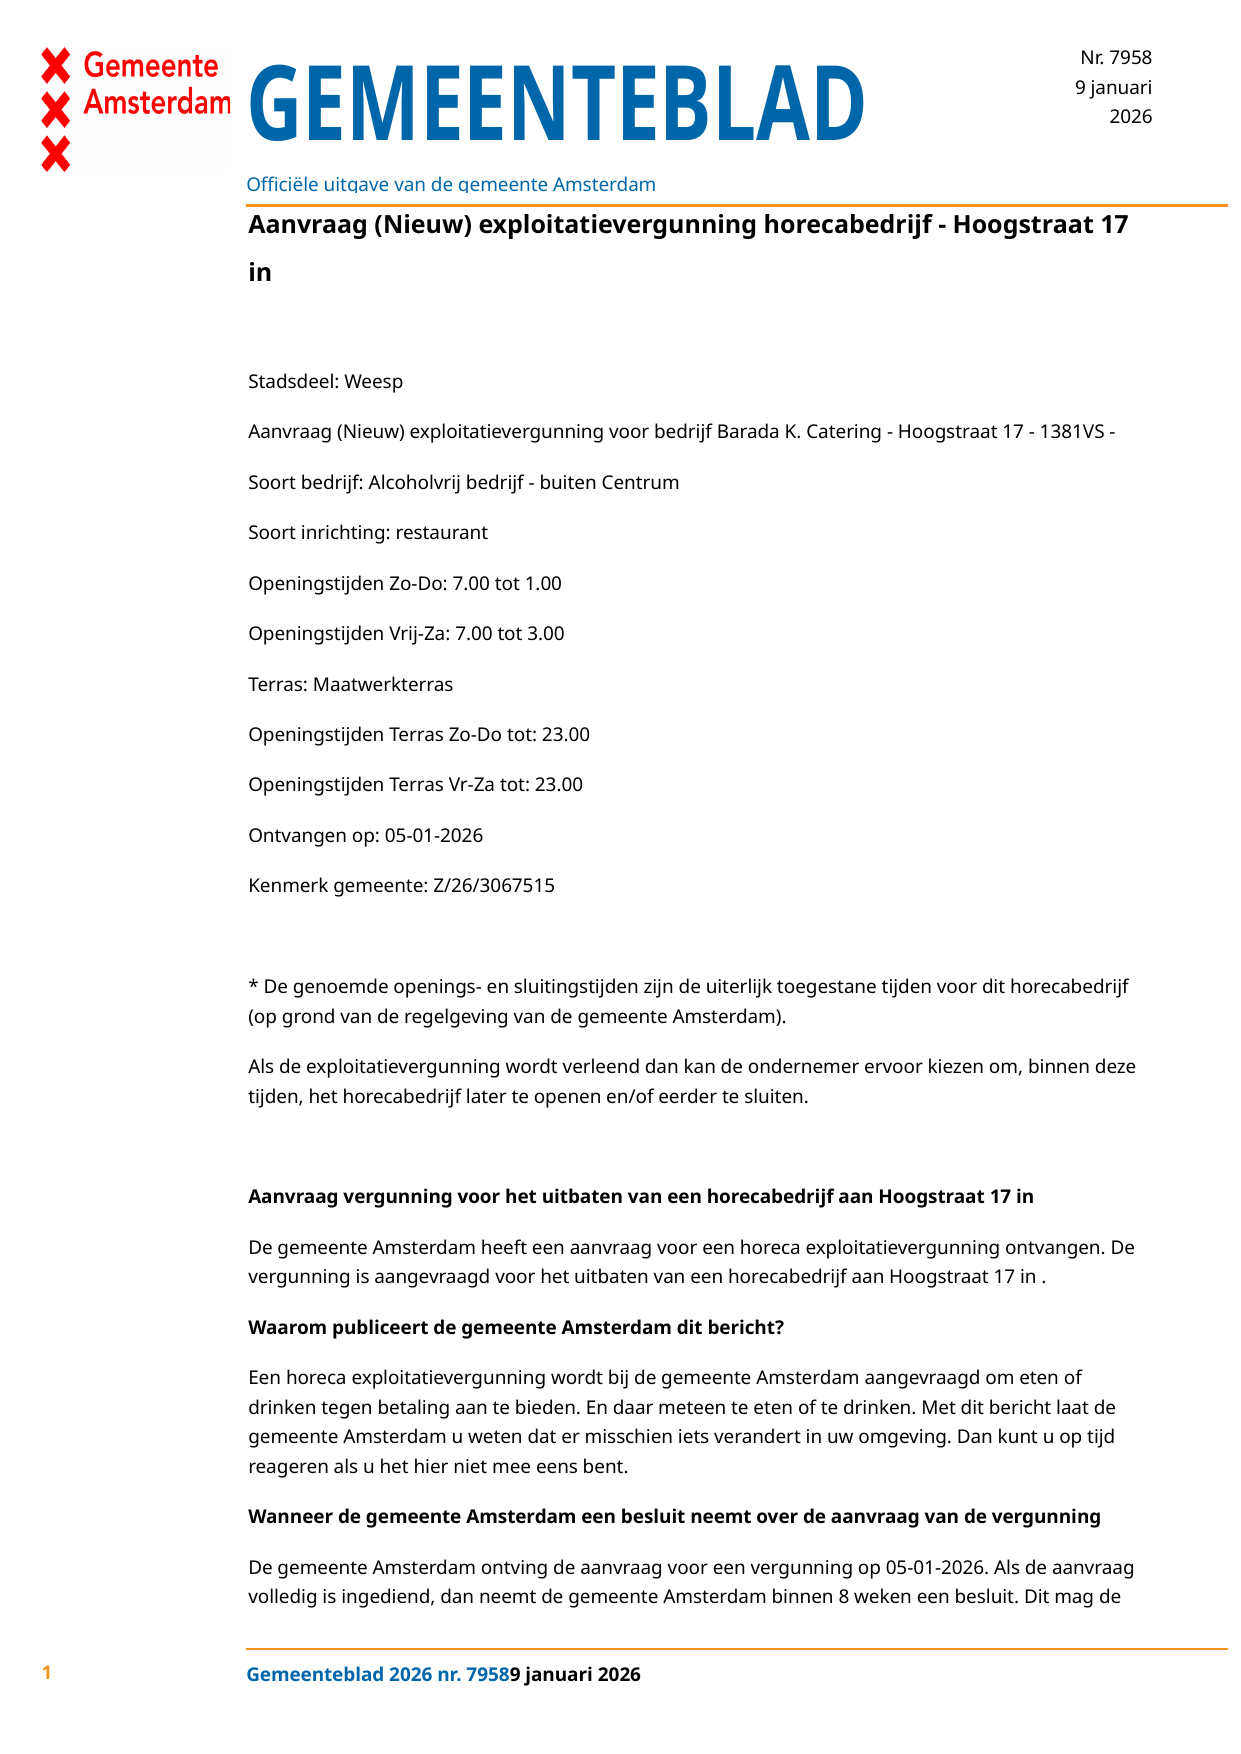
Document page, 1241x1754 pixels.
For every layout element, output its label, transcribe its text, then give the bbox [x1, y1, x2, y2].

text De gemeente Amsterdam heeft een aanvraag voor een horeca exploitatievergunning ontvangen. De vergunning is aangevraagd voor het uitbaten van een horecabedrijf aan Hoogstraat 17 in . [248, 1234, 1152, 1289]
text Terras: Maatwerkterras [248, 671, 1152, 697]
text Openingstijden Zo-Do: 7.00 tot 1.00 [248, 570, 1152, 596]
text Kenmerk gemeente: Z/26/3067515 [248, 872, 1152, 898]
text Openingstijden Terras Zo-Do tot: 23.00 [248, 721, 1152, 747]
text Openingstijden Vrij-Za: 7.00 tot 3.00 [248, 620, 1152, 646]
text Wanneer de gemeente Amsterdam een besluit neemt over de aanvraag van de vergunning [248, 1504, 1152, 1529]
text Soort inrichting: restaurant [248, 519, 1152, 545]
text Een horeca exploitatievergunning wordt bij de gemeente Amsterdam aangevraagd om eten of drinken tegen betaling aan te bieden. En daar meteen te eten of te drinken. Met dit bericht laat de gemeente Amsterdam u weten dat er misschien iets verandert in uw omgeving. Dan kunt u op tijd reageren als u het hier niet mee eens bent. [248, 1364, 1152, 1479]
text Ontvangen op: 05-01-2026 [248, 822, 1152, 848]
text * De genoemde openings- en sluitingstijden zijn de uiterlijk toegestane tijden voor dit horecabedrijf (op grond van de regelgeving van de gemeente Amsterdam). [248, 973, 1152, 1029]
text Stadsdeel: Weesp [248, 368, 1152, 394]
text Waarom publiceert de gemeente Amsterdam dit bericht? [248, 1314, 1152, 1340]
text Openingstijden Terras Vr-Za tot: 23.00 [248, 772, 1152, 797]
picture [41, 47, 231, 172]
text Aanvraag (Nieuw) exploitatievergunning voor bedrijf Barada K. Catering - Hoogstraat 17 - 1381VS - [248, 419, 1152, 444]
text Soort bedrijf: Alcoholvrij bedrijf - buiten Centrum [248, 469, 1152, 495]
text Aanvraag (Nieuw) exploitatievergunning horecabedrijf - Hoogstraat 17 in [248, 207, 1152, 288]
text De gemeente Amsterdam ontving de aanvraag voor een vergunning op 05-01-2026. Als de aanvraag volledig is ingediend, dan neemt de gemeente Amsterdam binnen 8 weken een besluit. Dit mag de [248, 1554, 1152, 1609]
text Als de exploitatievergunning wordt verleend dan kan de ondernemer ervoor kiezen om, binnen deze tijden, het horecabedrijf later te openen en/of eerder te sluiten. [248, 1053, 1152, 1109]
text Aanvraag vergunning voor het uitbaten van een horecabedrijf aan Hoogstraat 17 in [248, 1184, 1152, 1209]
